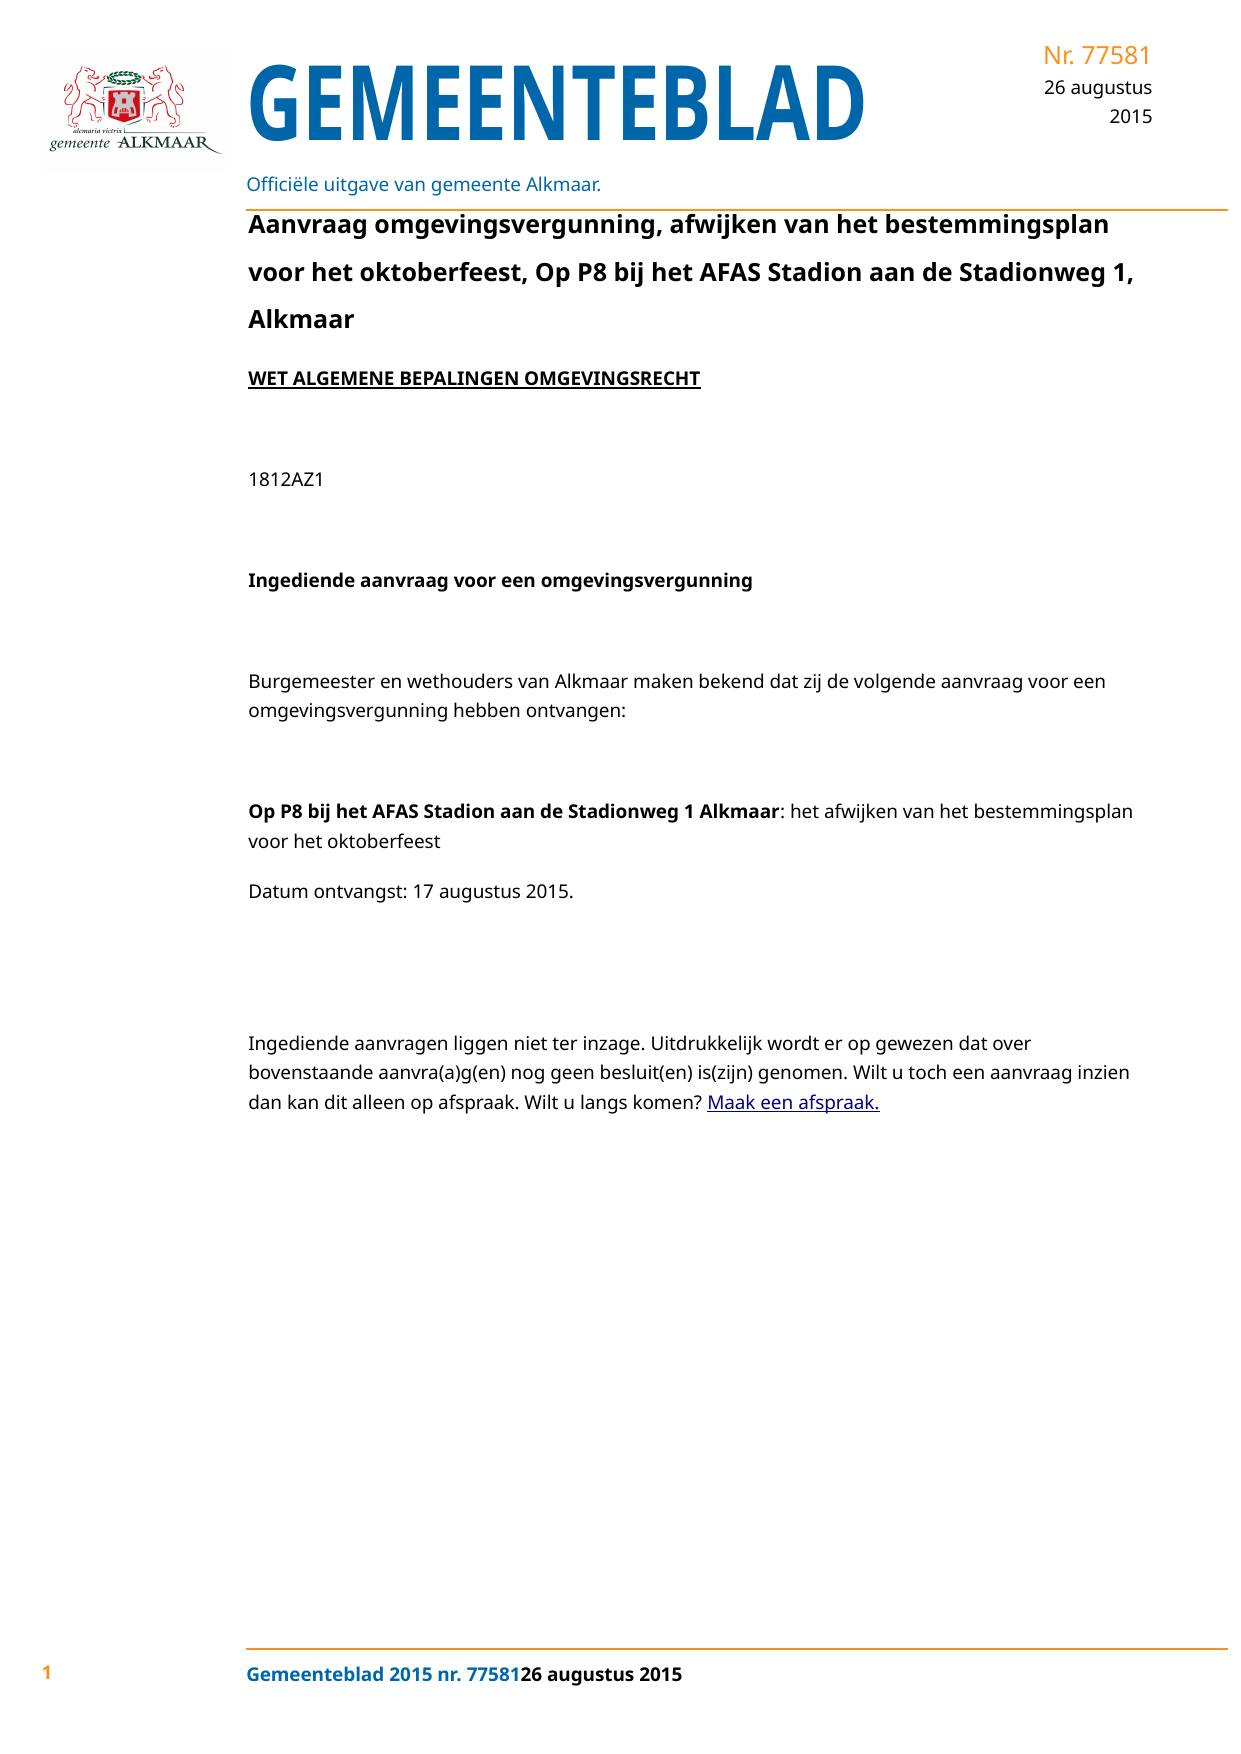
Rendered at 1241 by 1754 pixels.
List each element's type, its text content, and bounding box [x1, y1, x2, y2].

text Aanvraag omgevingsvergunning, afwijken van het bestemmingsplan voor het oktoberfeest, Op P8 bij het AFAS Stadion aan de Stadionweg 1, Alkmaar [248, 211, 1152, 336]
picture [41, 47, 231, 172]
text WET ALGEMENE BEPALINGEN OMGEVINGSRECHT [248, 366, 1152, 391]
text Op P8 bij het AFAS Stadion aan de Stadionweg 1 Alkmaar: het afwijken van het bestemmingsplan voor het oktoberfeest [248, 798, 1152, 854]
text Ingediende aanvragen liggen niet ter inzage. Uitdrukkelijk wordt er op gewezen dat over bovenstaande aanvra(a)g(en) nog geen besluit(en) is(zijn) genomen. Wilt u toch een aanvraag inzien dan kan dit alleen op afspraak. Wilt u langs komen? Maak een afspraak. [248, 1030, 1152, 1114]
text Datum ontvangst: 17 augustus 2015. [248, 878, 1152, 904]
text Ingediende aanvraag voor een omgevingsvergunning [248, 567, 1152, 593]
text 1812AZ1 [248, 466, 1152, 492]
text Burgemeester en wethouders van Alkmaar maken bekend dat zij de volgende aanvraag voor een omgevingsvergunning hebben ontvangen: [248, 668, 1152, 723]
